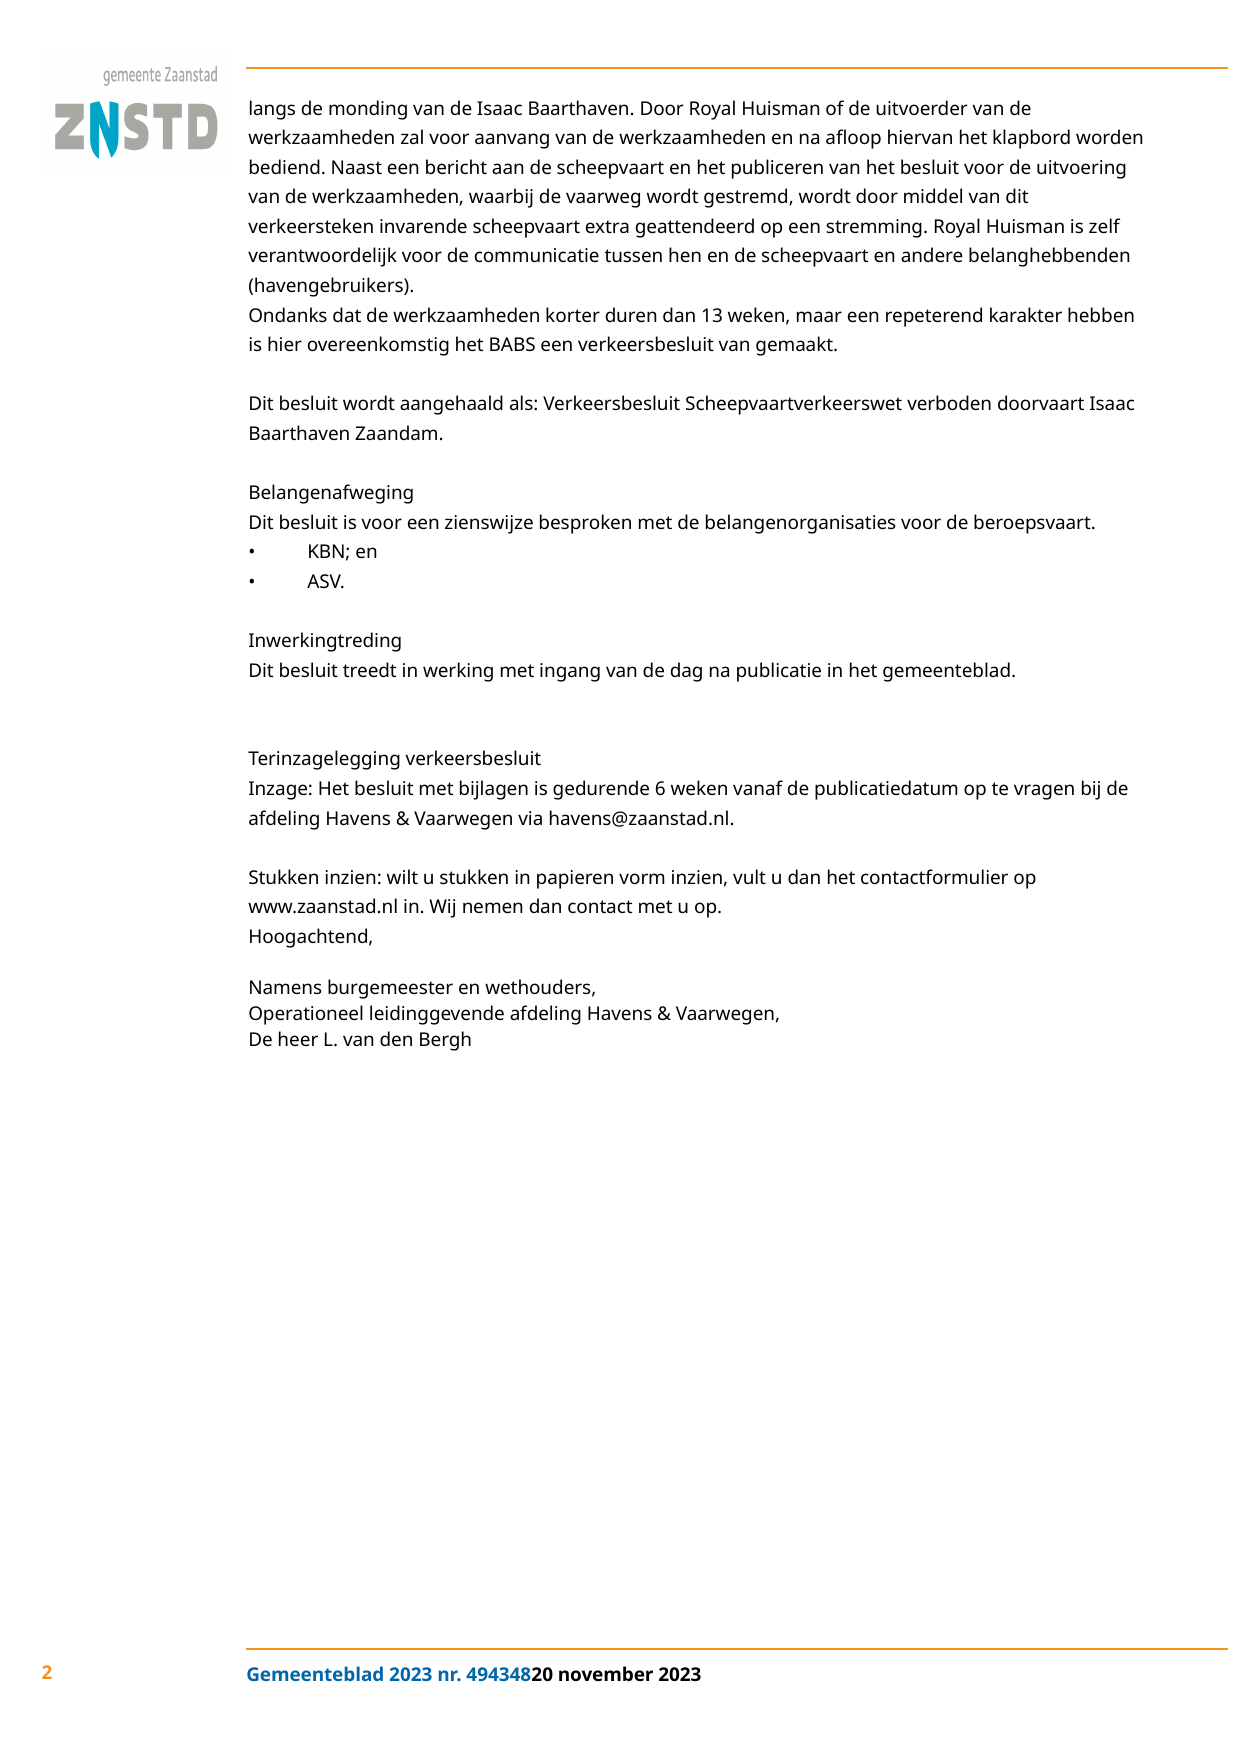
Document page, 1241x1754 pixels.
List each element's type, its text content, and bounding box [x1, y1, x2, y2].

text Belangenafweging [248, 479, 1152, 505]
text Hoogachtend, [248, 923, 1152, 949]
text Namens burgemeester en wethouders, [248, 974, 1152, 1000]
text langs de monding van de Isaac Baarthaven. Door Royal Huisman of de uitvoerder van de werkzaamheden zal voor aanvang van de werkzaamheden en na afloop hiervan het klapbord worden bediend. Naast een bericht aan de scheepvaart en het publiceren van het besluit voor de uitvoering van de werkzaamheden, waarbij de vaarweg wordt gestremd, wordt door middel van dit verkeersteken invarende scheepvaart extra geattendeerd op een stremming. Royal Huisman is zelf verantwoordelijk voor de communicatie tussen hen en de scheepvaart en andere belanghebbenden (havengebruikers). [248, 95, 1152, 298]
text Stukken inzien: wilt u stukken in papieren vorm inzien, vult u dan het contactformulier op www.zaanstad.nl in. Wij nemen dan contact met u op. [248, 864, 1152, 919]
text Dit besluit is voor een zienswijze besproken met de belangenorganisaties voor de beroepsvaart. [248, 509, 1152, 535]
picture [41, 47, 231, 172]
text Dit besluit wordt aangehaald als: Verkeersbesluit Scheepvaartverkeerswet verboden doorvaart Isaac Baarthaven Zaandam. [248, 391, 1152, 446]
text De heer L. van den Bergh [248, 1026, 1152, 1052]
text Terinzagelegging verkeersbesluit [248, 746, 1152, 771]
text Operationeel leidinggevende afdeling Havens & Vaarwegen, [248, 1000, 1152, 1026]
text Inzage: Het besluit met bijlagen is gedurende 6 weken vanaf de publicatiedatum op te vragen bij de afdeling Havens & Vaarwegen via havens@zaanstad.nl. [248, 775, 1152, 831]
text Ondanks dat de werkzaamheden korter duren dan 13 weken, maar een repeterend karakter hebben is hier overeenkomstig het BABS een verkeersbesluit van gemaakt. [248, 302, 1152, 357]
text Inwerkingtreding [248, 627, 1152, 653]
text Dit besluit treedt in werking met ingang van de dag na publicatie in het gemeenteblad. [248, 657, 1152, 683]
list KBN; en [248, 538, 1152, 564]
list ASV. [248, 568, 1152, 594]
